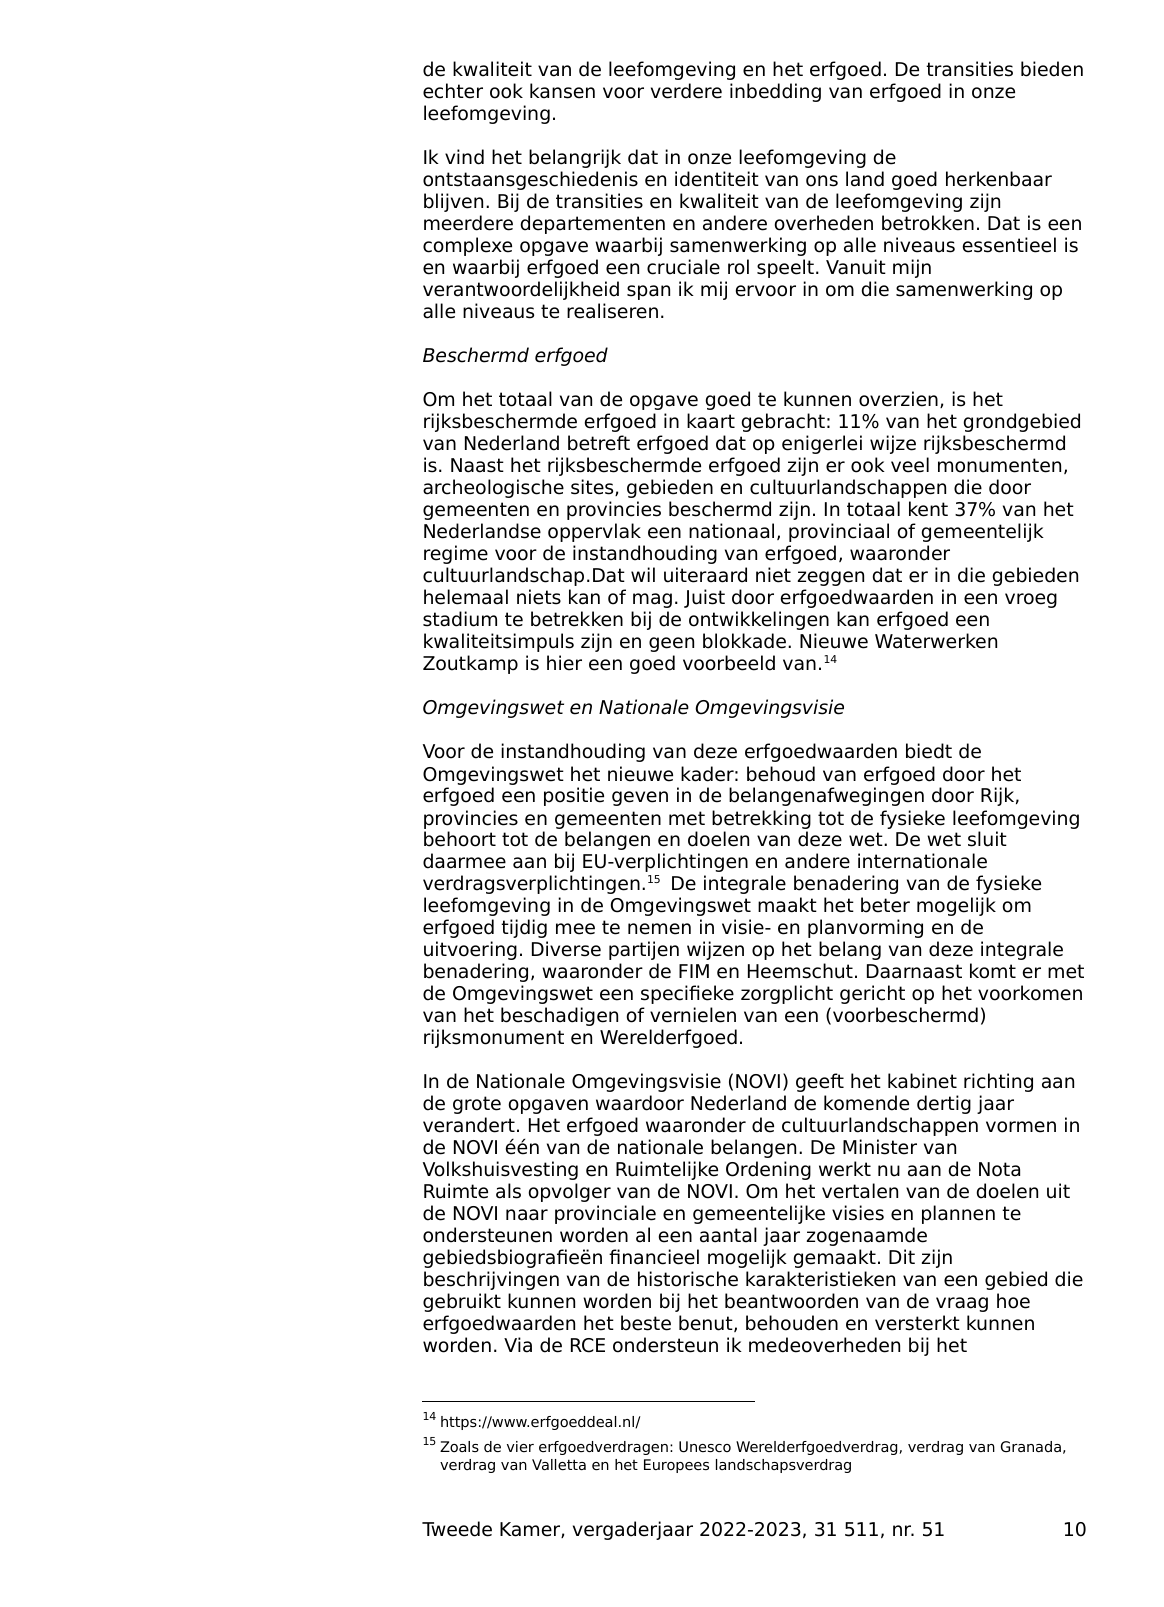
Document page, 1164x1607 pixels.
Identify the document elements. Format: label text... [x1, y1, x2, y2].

text https://www.erfgoeddeal.nl/ [422, 1410, 1087, 1432]
text Voor de instandhouding van deze erfgoedwaarden biedt de Omgevingswet het nieuwe kader: behoud van erfgoed door het erfgoed een positie geven in de belangenafwegingen door Rijk, provincies en gemeenten met betrekking tot de fysieke leefomgeving behoort tot de belangen en doelen van deze wet. De wet sluit daarmee aan bij EU-verplichtingen en andere internationale verdragsverplichtingen. De integrale benadering van de fysieke leefomgeving in de Omgevingswet maakt het beter mogelijk om erfgoed tijdig mee te nemen in visie- en planvorming en de uitvoering. Diverse partijen wijzen op het belang van deze integrale benadering, waaronder de FIM en Heemschut. Daarnaast komt er met de Omgevingswet een specifieke zorgplicht gericht op het voorkomen van het beschadigen of vernielen van een (voorbeschermd) rijksmonument en Werelderfgoed. [422, 741, 1087, 1049]
text Zoals de vier erfgoedverdragen: Unesco Werelderfgoedverdrag, verdrag van Granada, verdrag van Valletta en het Europees landschapsverdrag [422, 1435, 1087, 1474]
subtitle Beschermd erfgoed [422, 345, 1087, 367]
text Om het totaal van de opgave goed te kunnen overzien, is het rijksbeschermde erfgoed in kaart gebracht: 11% van het grondgebied van Nederland betreft erfgoed dat op enigerlei wijze rijksbeschermd is. Naast het rijksbeschermde erfgoed zijn er ook veel monumenten, archeologische sites, gebieden en cultuurlandschappen die door gemeenten en provincies beschermd zijn. In totaal kent 37% van het Nederlandse oppervlak een nationaal, provinciaal of gemeentelijk regime voor de instandhouding van erfgoed, waaronder cultuurlandschap.Dat wil uiteraard niet zeggen dat er in die gebieden helemaal niets kan of mag. Juist door erfgoedwaarden in een vroeg stadium te betrekken bij de ontwikkelingen kan erfgoed een kwaliteitsimpuls zijn en geen blokkade. Nieuwe Waterwerken Zoutkamp is hier een goed voorbeeld van. [422, 389, 1087, 675]
text Ik vind het belangrijk dat in onze leefomgeving de ontstaansgeschiedenis en identiteit van ons land goed herkenbaar blijven. Bij de transities en kwaliteit van de leefomgeving zijn meerdere departementen en andere overheden betrokken. Dat is een complexe opgave waarbij samenwerking op alle niveaus essentieel is en waarbij erfgoed een cruciale rol speelt. Vanuit mijn verantwoordelijkheid span ik mij ervoor in om die samenwerking op alle niveaus te realiseren. [422, 147, 1087, 323]
text de kwaliteit van de leefomgeving en het erfgoed. De transities bieden echter ook kansen voor verdere inbedding van erfgoed in onze leefomgeving. [422, 59, 1087, 125]
subtitle Omgevingswet en Nationale Omgevingsvisie [422, 697, 1087, 719]
text In de Nationale Omgevingsvisie (NOVI) geeft het kabinet richting aan de grote opgaven waardoor Nederland de komende dertig jaar verandert. Het erfgoed waaronder de cultuurlandschappen vormen in de NOVI één van de nationale belangen. De Minister van Volkshuisvesting en Ruimtelijke Ordening werkt nu aan de Nota Ruimte als opvolger van de NOVI. Om het vertalen van de doelen uit de NOVI naar provinciale en gemeentelijke visies en plannen te ondersteunen worden al een aantal jaar zogenaamde gebiedsbiografieën financieel mogelijk gemaakt. Dit zijn beschrijvingen van de historische karakteristieken van een gebied die gebruikt kunnen worden bij het beantwoorden van de vraag hoe erfgoedwaarden het beste benut, behouden en versterkt kunnen worden. Via de RCE ondersteun ik medeoverheden bij het [422, 1071, 1087, 1357]
